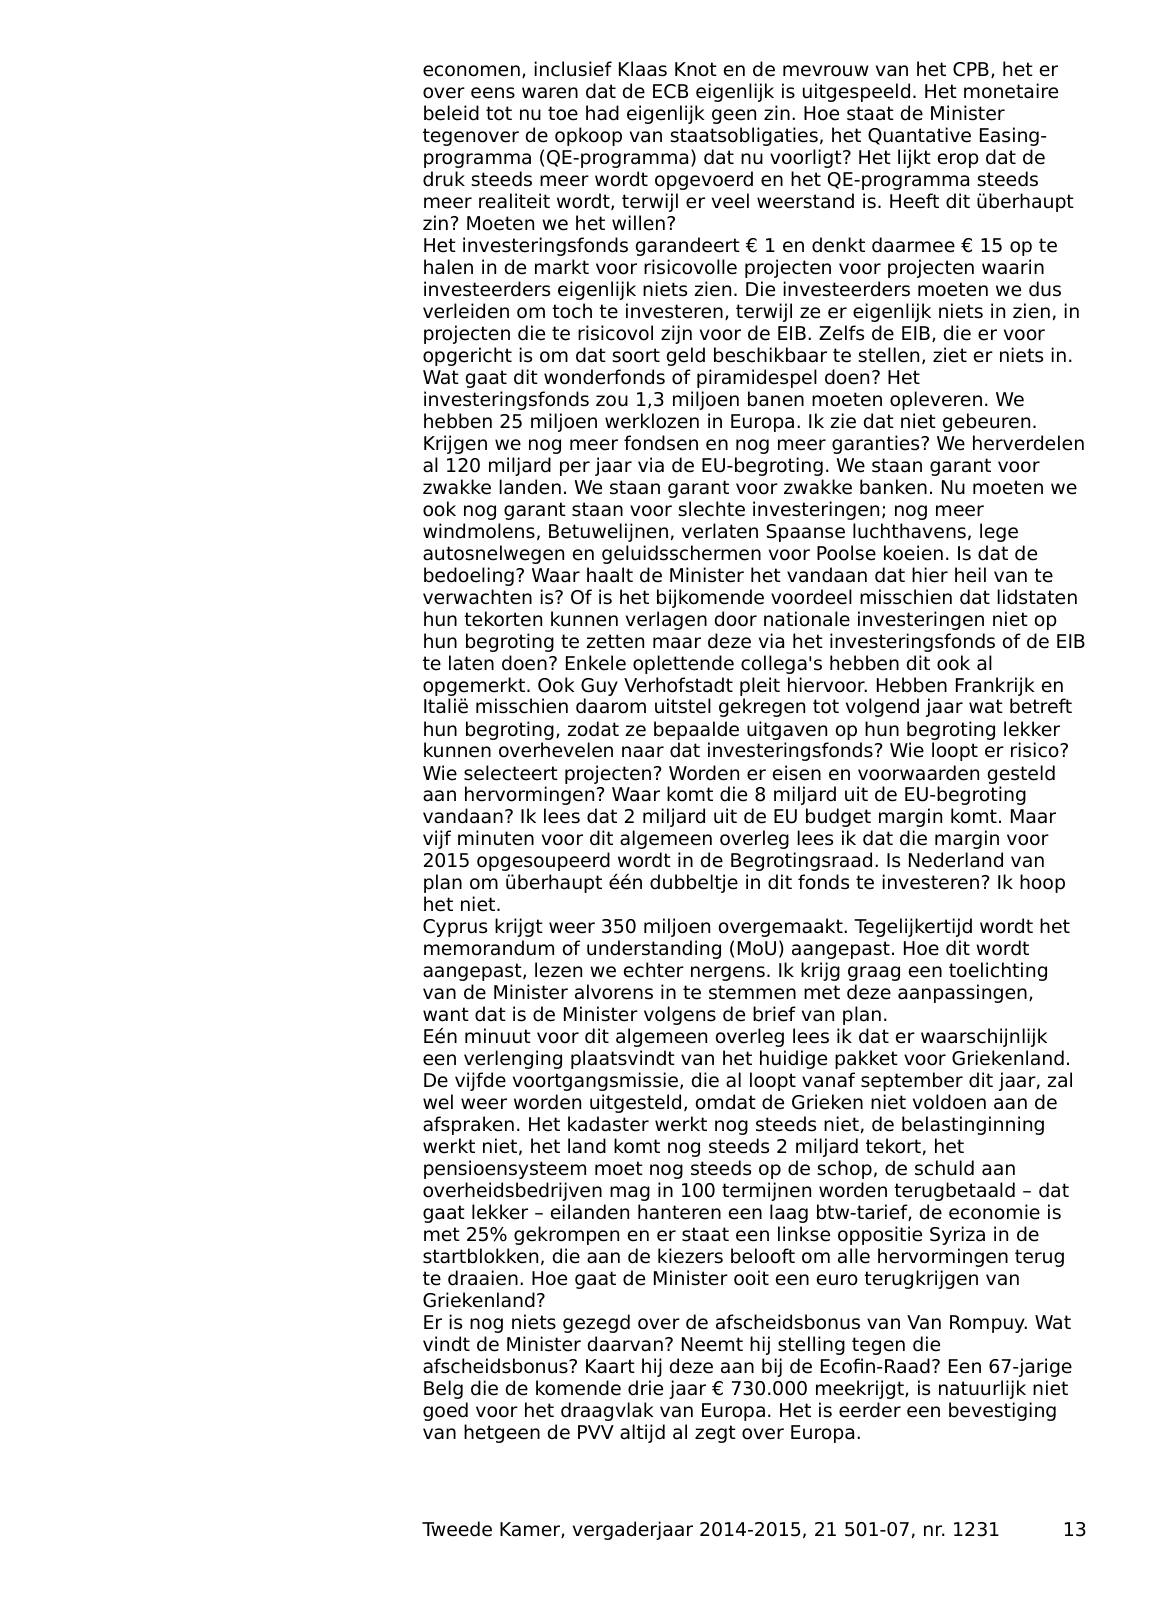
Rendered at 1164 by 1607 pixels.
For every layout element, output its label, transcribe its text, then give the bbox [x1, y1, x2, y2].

text Het investeringsfonds garandeert € 1 en denkt daarmee € 15 op te halen in de markt voor risicovolle projecten voor projecten waarin investeerders eigenlijk niets zien. Die investeerders moeten we dus verleiden om toch te investeren, terwijl ze er eigenlijk niets in zien, in projecten die te risicovol zijn voor de EIB. Zelfs de EIB, die er voor opgericht is om dat soort geld beschikbaar te stellen, ziet er niets in. Wat gaat dit wonderfonds of piramidespel doen? Het investeringsfonds zou 1,3 miljoen banen moeten opleveren. We hebben 25 miljoen werklozen in Europa. Ik zie dat niet gebeuren. Krijgen we nog meer fondsen en nog meer garanties? We herverdelen al 120 miljard per jaar via de EU-begroting. We staan garant voor zwakke landen. We staan garant voor zwakke banken. Nu moeten we ook nog garant staan voor slechte investeringen; nog meer windmolens, Betuwelijnen, verlaten Spaanse luchthavens, lege autosnelwegen en geluidsschermen voor Poolse koeien. Is dat de bedoeling? Waar haalt de Minister het vandaan dat hier heil van te verwachten is? Of is het bijkomende voordeel misschien dat lidstaten hun tekorten kunnen verlagen door nationale investeringen niet op hun begroting te zetten maar deze via het investeringsfonds of de EIB te laten doen? Enkele oplettende collega's hebben dit ook al opgemerkt. Ook Guy Verhofstadt pleit hiervoor. Hebben Frankrijk en Italië misschien daarom uitstel gekregen tot volgend jaar wat betreft hun begroting, zodat ze bepaalde uitgaven op hun begroting lekker kunnen overhevelen naar dat investeringsfonds? Wie loopt er risico? Wie selecteert projecten? Worden er eisen en voorwaarden gesteld aan hervormingen? Waar komt die 8 miljard uit de EU-begroting vandaan? Ik lees dat 2 miljard uit de EU budget margin komt. Maar vijf minuten voor dit algemeen overleg lees ik dat die margin voor 2015 opgesoupeerd wordt in de Begrotingsraad. Is Nederland van plan om überhaupt één dubbeltje in dit fonds te investeren? Ik hoop het niet. [422, 235, 1087, 916]
text Eén minuut voor dit algemeen overleg lees ik dat er waarschijnlijk een verlenging plaatsvindt van het huidige pakket voor Griekenland. De vijfde voortgangsmissie, die al loopt vanaf september dit jaar, zal wel weer worden uitgesteld, omdat de Grieken niet voldoen aan de afspraken. Het kadaster werkt nog steeds niet, de belastinginning werkt niet, het land komt nog steeds 2 miljard tekort, het pensioensysteem moet nog steeds op de schop, de schuld aan overheidsbedrijven mag in 100 termijnen worden terugbetaald – dat gaat lekker – eilanden hanteren een laag btw-tarief, de economie is met 25% gekrompen en er staat een linkse oppositie Syriza in de startblokken, die aan de kiezers belooft om alle hervormingen terug te draaien. Hoe gaat de Minister ooit een euro terugkrijgen van Griekenland? [422, 1026, 1087, 1312]
text Er is nog niets gezegd over de afscheidsbonus van Van Rompuy. Wat vindt de Minister daarvan? Neemt hij stelling tegen die afscheidsbonus? Kaart hij deze aan bij de Ecofin-Raad? Een 67-jarige Belg die de komende drie jaar € 730.000 meekrijgt, is natuurlijk niet goed voor het draagvlak van Europa. Het is eerder een bevestiging van hetgeen de PVV altijd al zegt over Europa. [422, 1312, 1087, 1444]
text Cyprus krijgt weer 350 miljoen overgemaakt. Tegelijkertijd wordt het memorandum of understanding (MoU) aangepast. Hoe dit wordt aangepast, lezen we echter nergens. Ik krijg graag een toelichting van de Minister alvorens in te stemmen met deze aanpassingen, want dat is de Minister volgens de brief van plan. [422, 916, 1087, 1026]
text economen, inclusief Klaas Knot en de mevrouw van het CPB, het er over eens waren dat de ECB eigenlijk is uitgespeeld. Het monetaire beleid tot nu toe had eigenlijk geen zin. Hoe staat de Minister tegenover de opkoop van staatsobligaties, het Quantative Easing-programma (QE-programma) dat nu voorligt? Het lijkt erop dat de druk steeds meer wordt opgevoerd en het QE-programma steeds meer realiteit wordt, terwijl er veel weerstand is. Heeft dit überhaupt zin? Moeten we het willen? [422, 59, 1087, 235]
